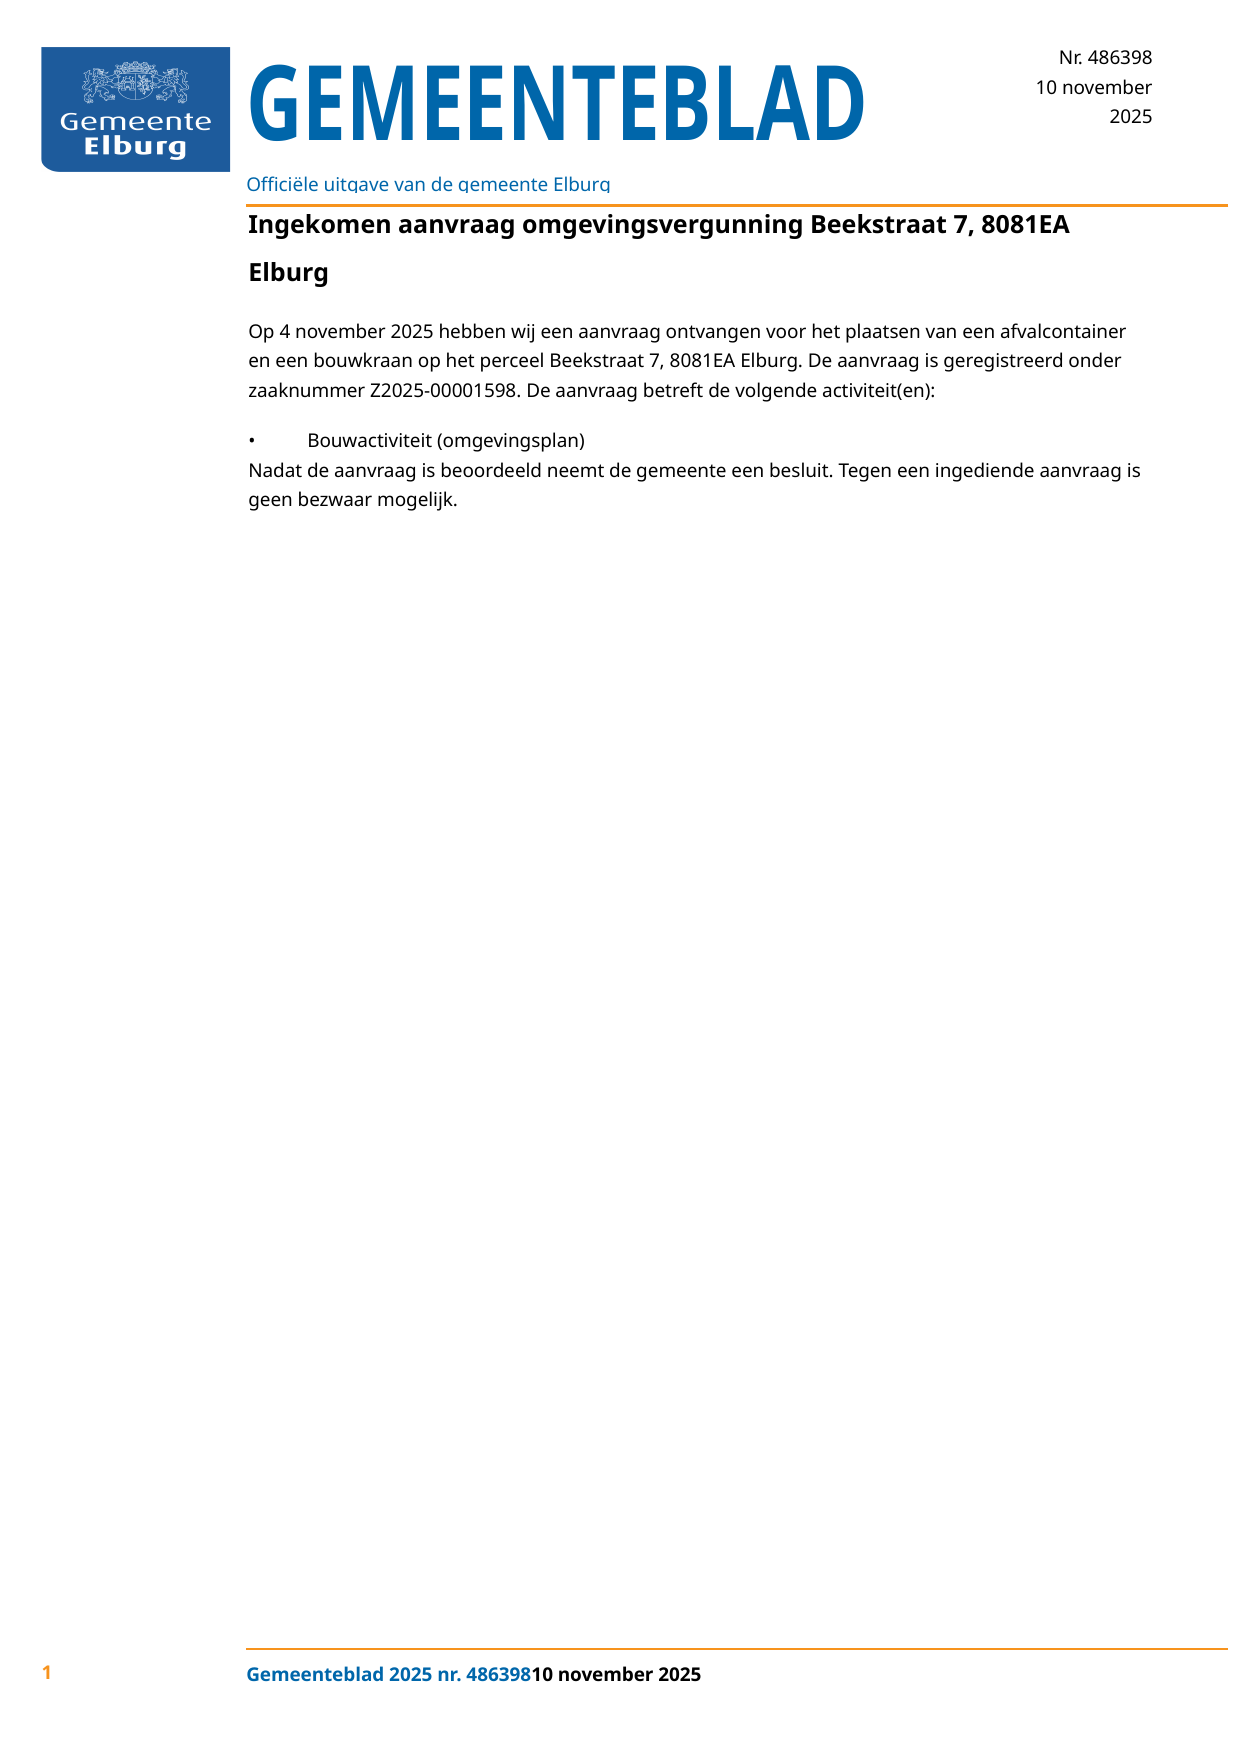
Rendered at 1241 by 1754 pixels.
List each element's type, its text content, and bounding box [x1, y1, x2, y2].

text Nadat de aanvraag is beoordeeld neemt de gemeente een besluit. Tegen een ingediende aanvraag is geen bezwaar mogelijk. [248, 457, 1152, 512]
text Op 4 november 2025 hebben wij een aanvraag ontvangen voor het plaatsen van een afvalcontainer en een bouwkraan op het perceel Beekstraat 7, 8081EA Elburg. De aanvraag is geregistreerd onder zaaknummer Z2025-00001598. De aanvraag betreft de volgende activiteit(en): [248, 318, 1152, 403]
text Ingekomen aanvraag omgevingsvergunning Beekstraat 7, 8081EA Elburg [248, 207, 1152, 288]
picture [41, 47, 231, 172]
list Bouwactiviteit (omgevingsplan) [248, 427, 1152, 453]
